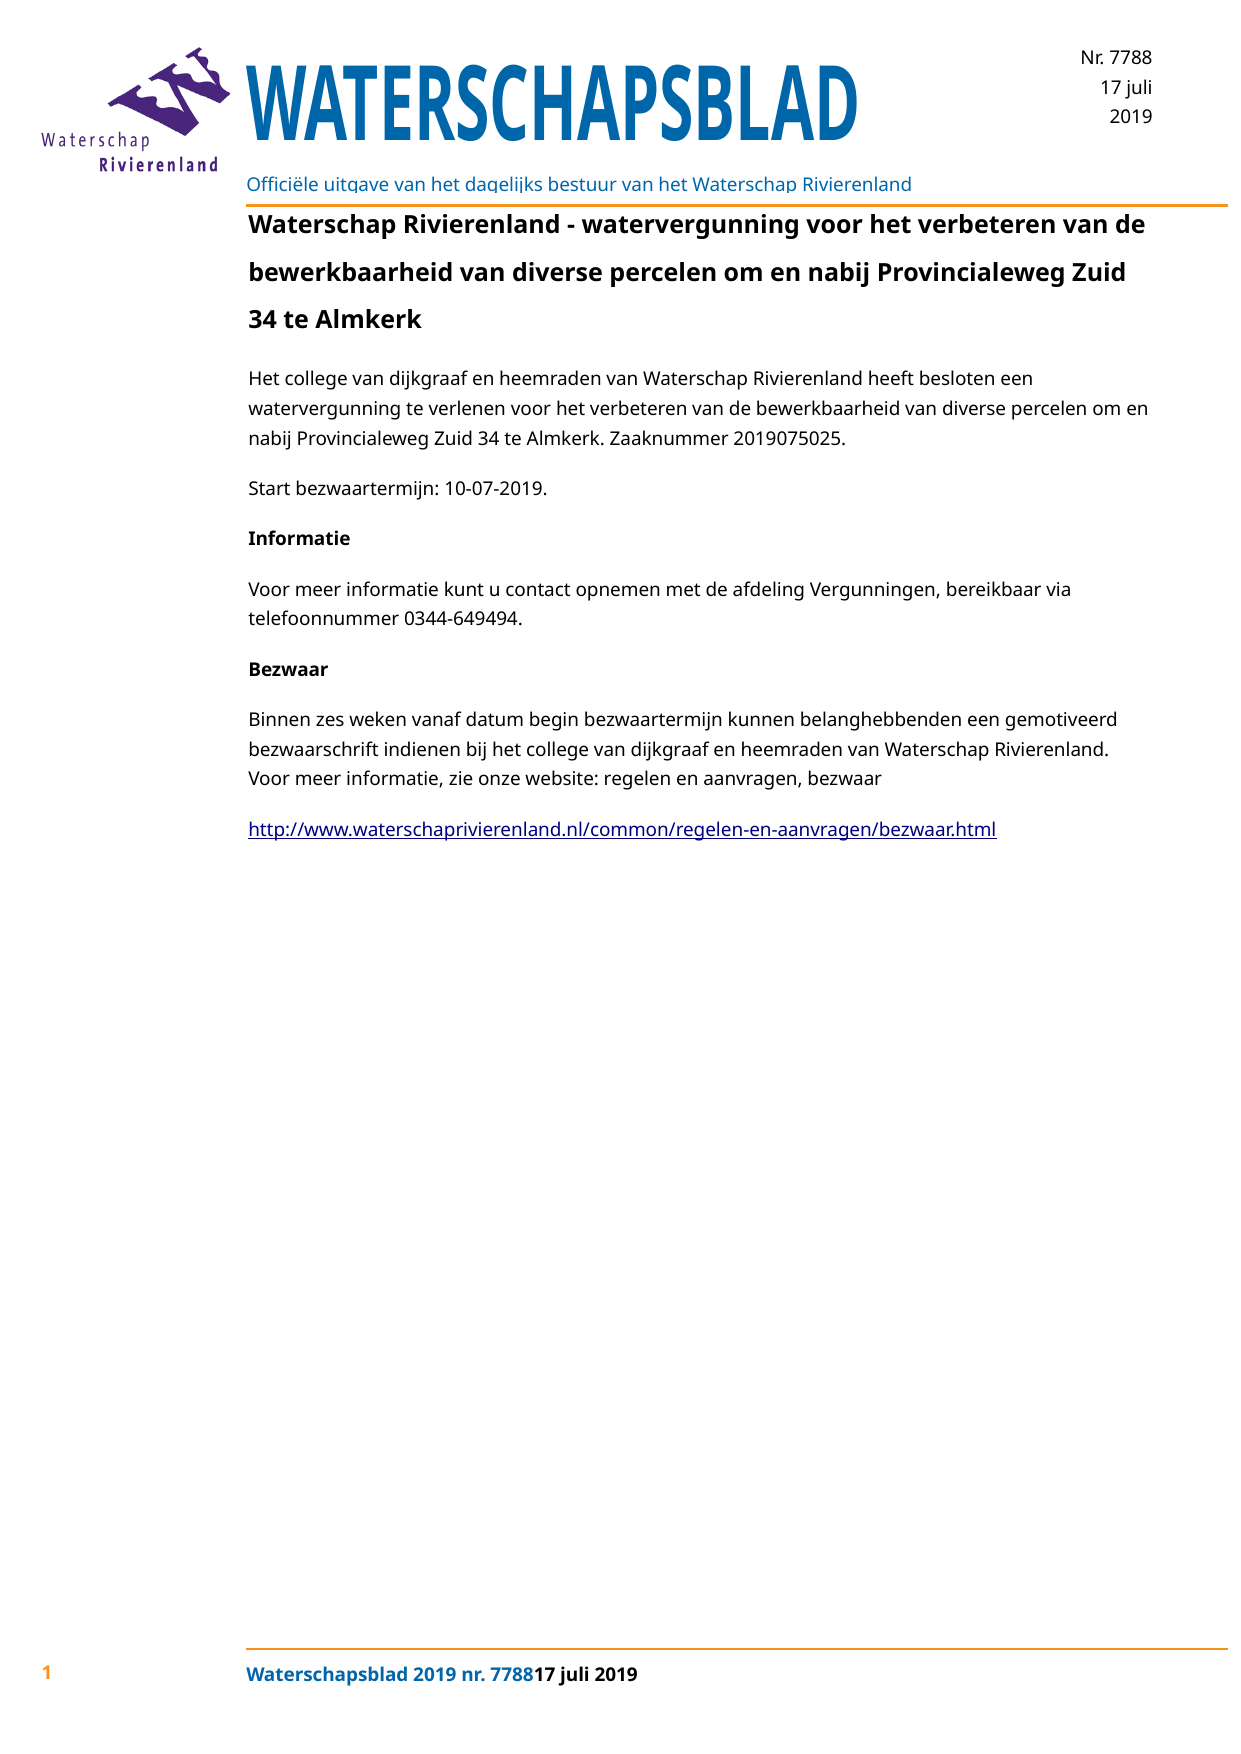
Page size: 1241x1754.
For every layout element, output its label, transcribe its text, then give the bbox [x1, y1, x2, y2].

picture [41, 47, 231, 172]
text Bezwaar [248, 656, 1152, 682]
text http://www.waterschaprivierenland.nl/common/regelen-en-aanvragen/bezwaar.html [248, 816, 1152, 842]
text Het college van dijkgraaf en heemraden van Waterschap Rivierenland heeft besloten een watervergunning te verlenen voor het verbeteren van de bewerkbaarheid van diverse percelen om en nabij Provincialeweg Zuid 34 te Almkerk. Zaaknummer 2019075025. [248, 366, 1152, 450]
text Informatie [248, 526, 1152, 551]
text Binnen zes weken vanaf datum begin bezwaartermijn kunnen belanghebbenden een gemotiveerd bezwaarschrift indienen bij het college van dijkgraaf en heemraden van Waterschap Rivierenland. Voor meer informatie, zie onze website: regelen en aanvragen, bezwaar [248, 706, 1152, 791]
text Start bezwaartermijn: 10-07-2019. [248, 475, 1152, 501]
text Waterschap Rivierenland - watervergunning voor het verbeteren van de bewerkbaarheid van diverse percelen om en nabij Provincialeweg Zuid 34 te Almkerk [248, 207, 1152, 336]
text Voor meer informatie kunt u contact opnemen met de afdeling Vergunningen, bereikbaar via telefoonnummer 0344-649494. [248, 576, 1152, 631]
